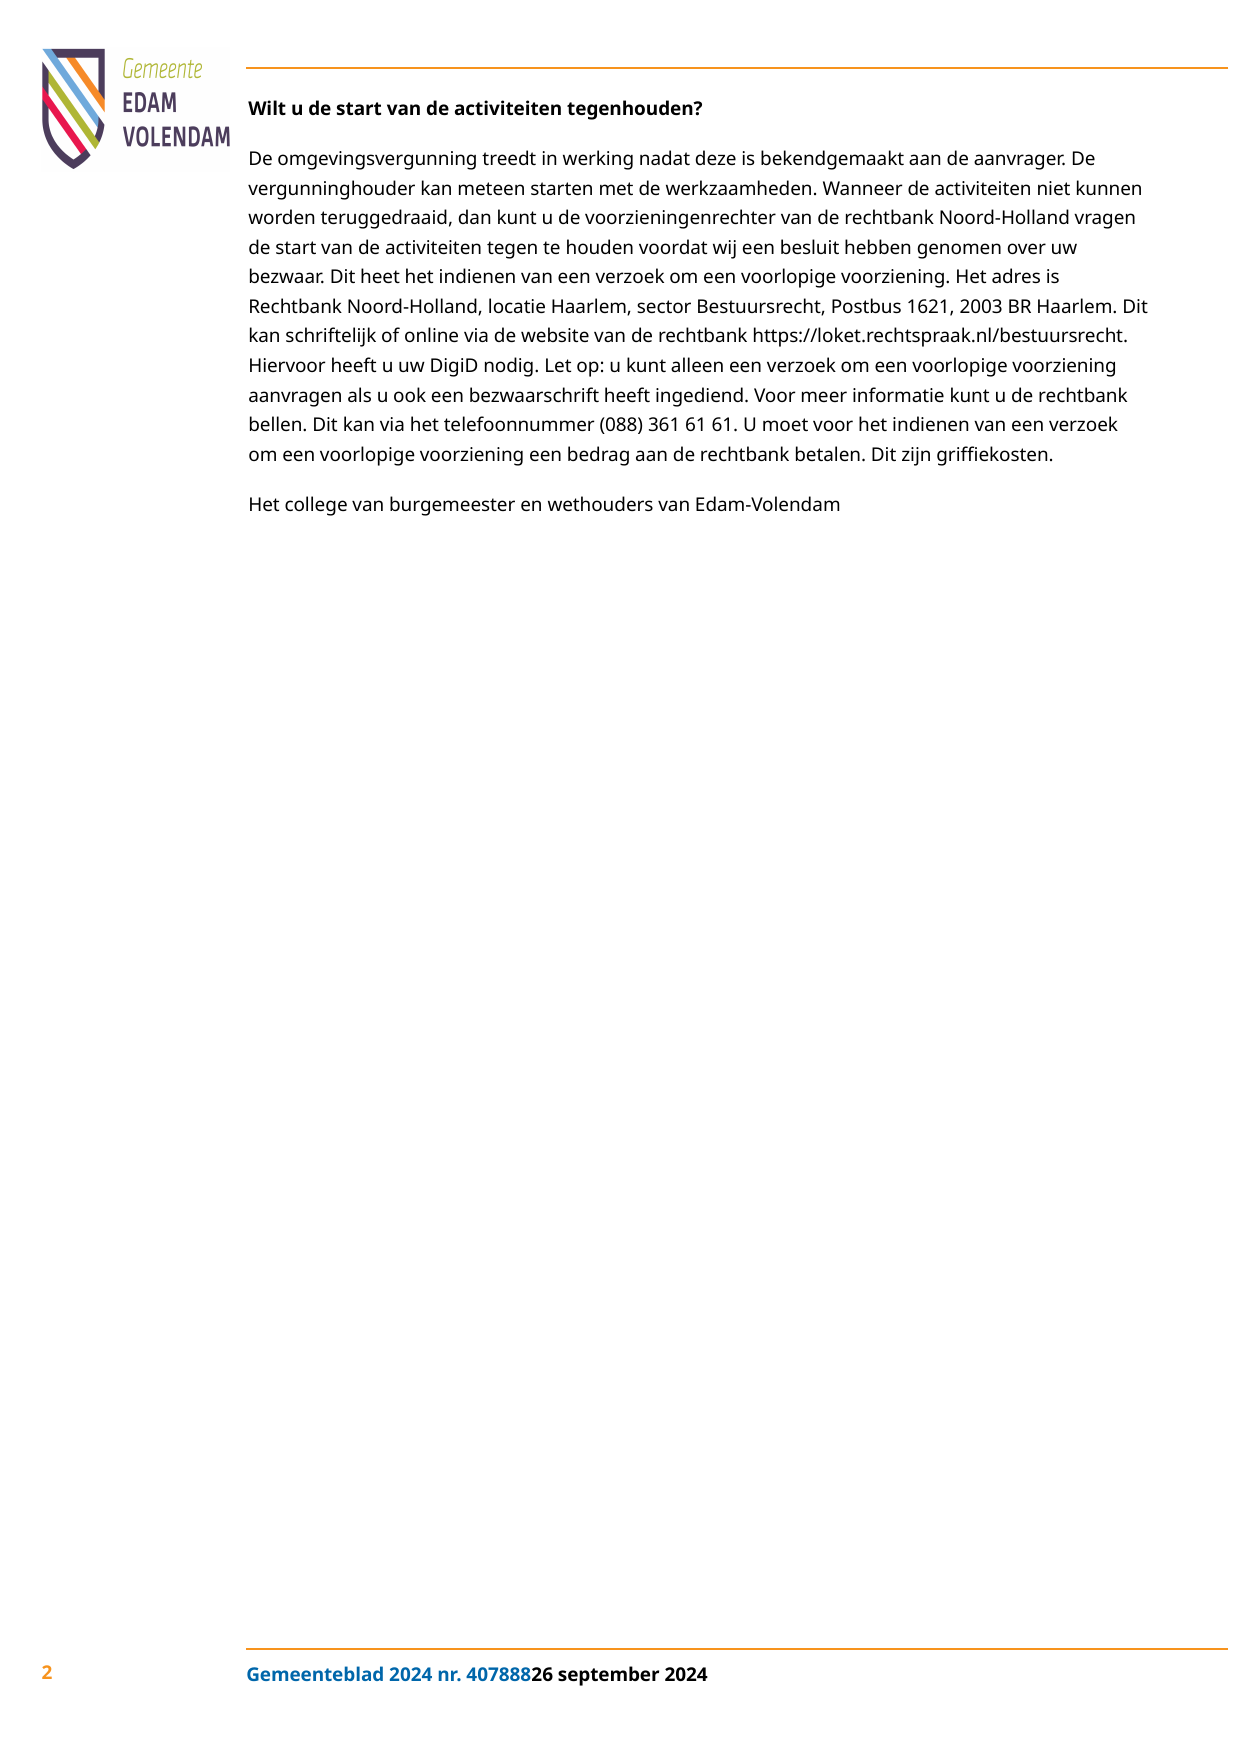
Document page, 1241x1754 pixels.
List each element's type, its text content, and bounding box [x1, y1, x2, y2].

text Wilt u de start van de activiteiten tegenhouden? [248, 95, 1152, 121]
picture [41, 47, 231, 172]
text De omgevingsvergunning treedt in werking nadat deze is bekendgemaakt aan de aanvrager. De vergunninghouder kan meteen starten met de werkzaamheden. Wanneer de activiteiten niet kunnen worden teruggedraaid, dan kunt u de voorzieningenrechter van de rechtbank Noord-Holland vragen de start van de activiteiten tegen te houden voordat wij een besluit hebben genomen over uw bezwaar. Dit heet het indienen van een verzoek om een voorlopige voorziening. Het adres is Rechtbank Noord-Holland, locatie Haarlem, sector Bestuursrecht, Postbus 1621, 2003 BR Haarlem. Dit kan schriftelijk of online via de website van de rechtbank https://loket.rechtspraak.nl/bestuursrecht. Hiervoor heeft u uw DigiD nodig. Let op: u kunt alleen een verzoek om een voorlopige voorziening aanvragen als u ook een bezwaarschrift heeft ingediend. Voor meer informatie kunt u de rechtbank bellen. Dit kan via het telefoonnummer (088) 361 61 61. U moet voor het indienen van een verzoek om een voorlopige voorziening een bedrag aan de rechtbank betalen. Dit zijn griffiekosten. [248, 145, 1152, 467]
text Het college van burgemeester en wethouders van Edam-Volendam [248, 491, 1152, 517]
